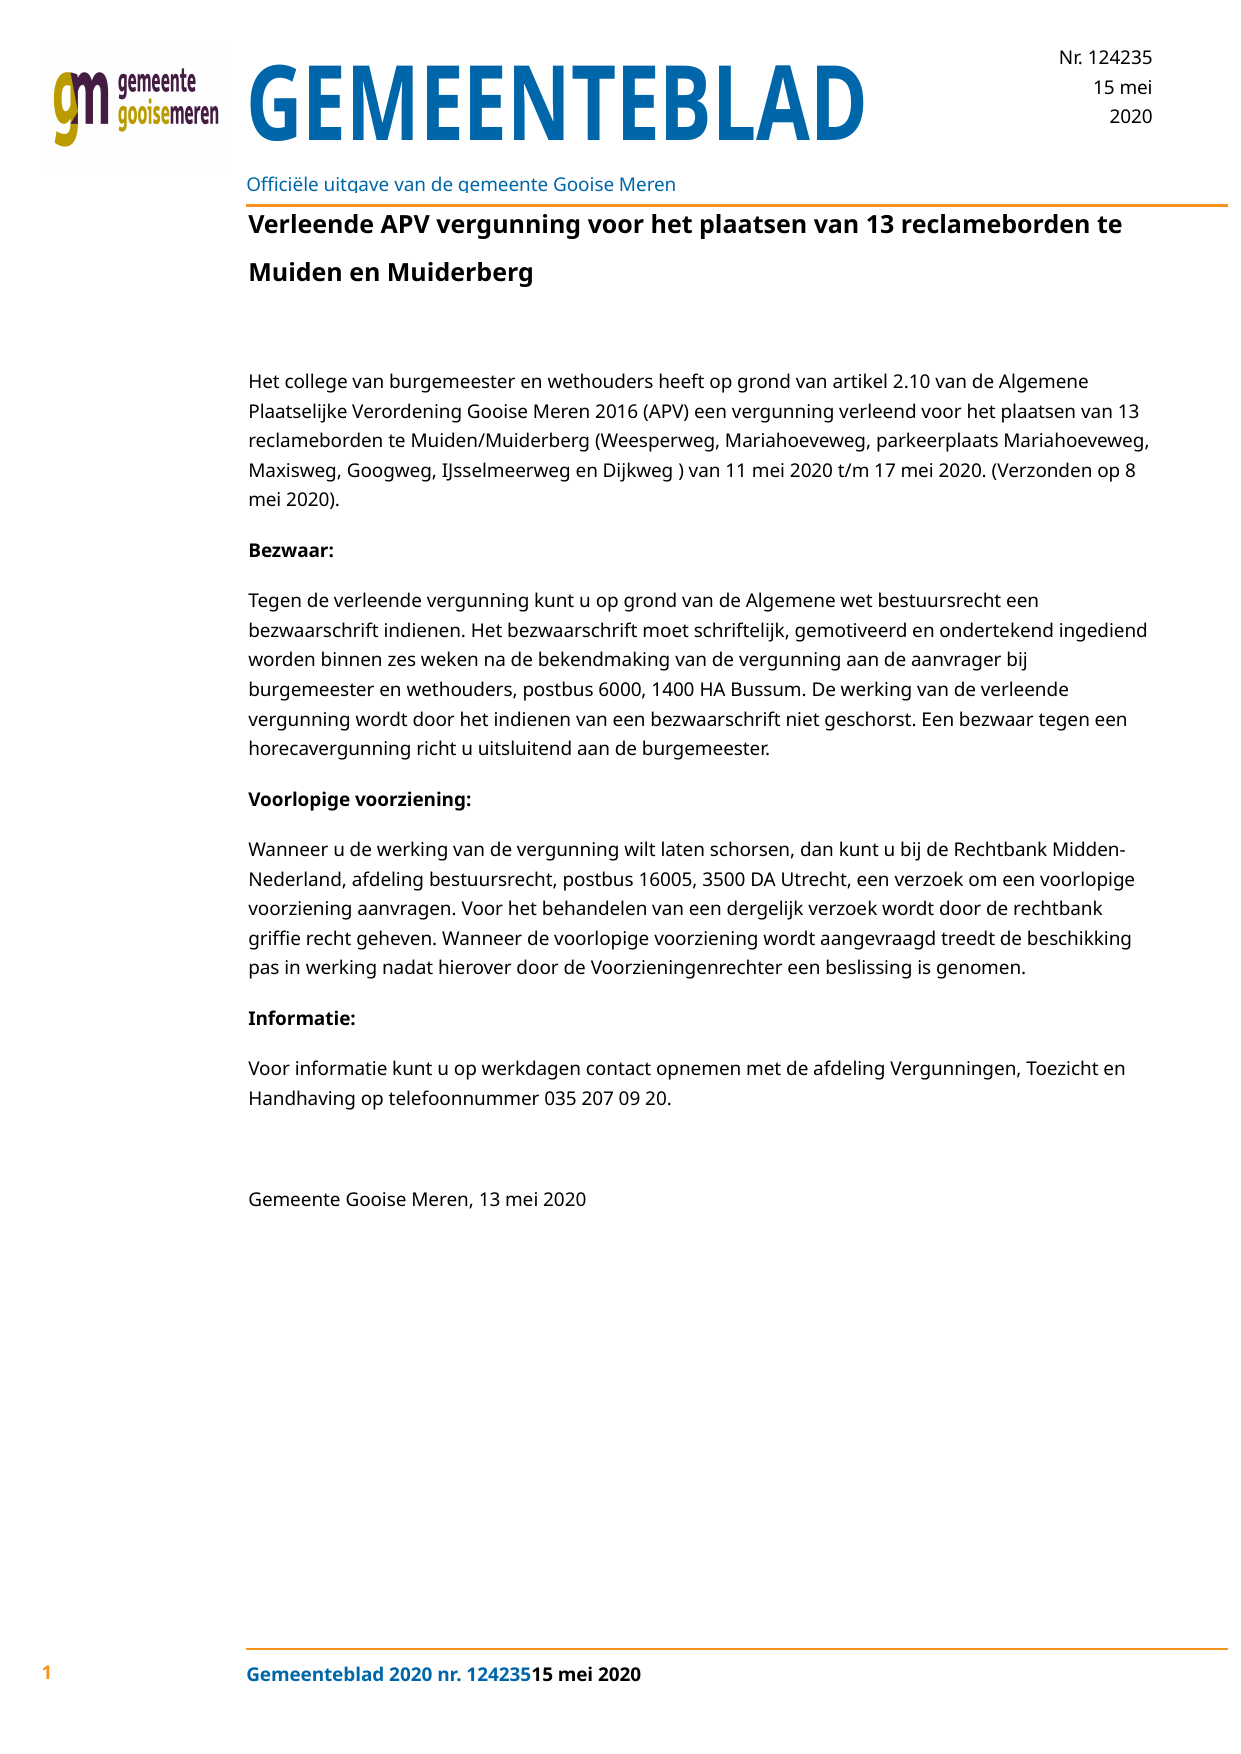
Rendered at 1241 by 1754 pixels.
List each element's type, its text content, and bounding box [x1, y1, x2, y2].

text Verleende APV vergunning voor het plaatsen van 13 reclameborden te Muiden en Muiderberg [248, 207, 1152, 288]
text Tegen de verleende vergunning kunt u op grond van de Algemene wet bestuursrecht een bezwaarschrift indienen. Het bezwaarschrift moet schriftelijk, gemotiveerd en ondertekend ingediend worden binnen zes weken na de bekendmaking van de vergunning aan de aanvrager bij burgemeester en wethouders, postbus 6000, 1400 HA Bussum. De werking van de verleende vergunning wordt door het indienen van een bezwaarschrift niet geschorst. Een bezwaar tegen een horecavergunning richt u uitsluitend aan de burgemeester. [248, 587, 1152, 761]
text Voorlopige voorziening: [248, 786, 1152, 812]
text Gemeente Gooise Meren, 13 mei 2020 [248, 1186, 1152, 1212]
text Bezwaar: [248, 537, 1152, 563]
text Voor informatie kunt u op werkdagen contact opnemen met de afdeling Vergunningen, Toezicht en Handhaving op telefoonnummer 035 207 09 20. [248, 1055, 1152, 1111]
text Informatie: [248, 1005, 1152, 1031]
text Wanneer u de werking van de vergunning wilt laten schorsen, dan kunt u bij de Rechtbank Midden-Nederland, afdeling bestuursrecht, postbus 16005, 3500 DA Utrecht, een verzoek om een voorlopige voorziening aanvragen. Voor het behandelen van een dergelijk verzoek wordt door de rechtbank griffie recht geheven. Wanneer de voorlopige voorziening wordt aangevraagd treedt de beschikking pas in werking nadat hierover door de Voorzieningenrechter een beslissing is genomen. [248, 836, 1152, 980]
text Het college van burgemeester en wethouders heeft op grond van artikel 2.10 van de Algemene Plaatselijke Verordening Gooise Meren 2016 (APV) een vergunning verleend voor het plaatsen van 13 reclameborden te Muiden/Muiderberg (Weesperweg, Mariahoeveweg, parkeerplaats Mariahoeveweg, Maxisweg, Googweg, IJsselmeerweg en Dijkweg ) van 11 mei 2020 t/m 17 mei 2020. (Verzonden op 8 mei 2020). [248, 368, 1152, 512]
picture [41, 47, 231, 172]
